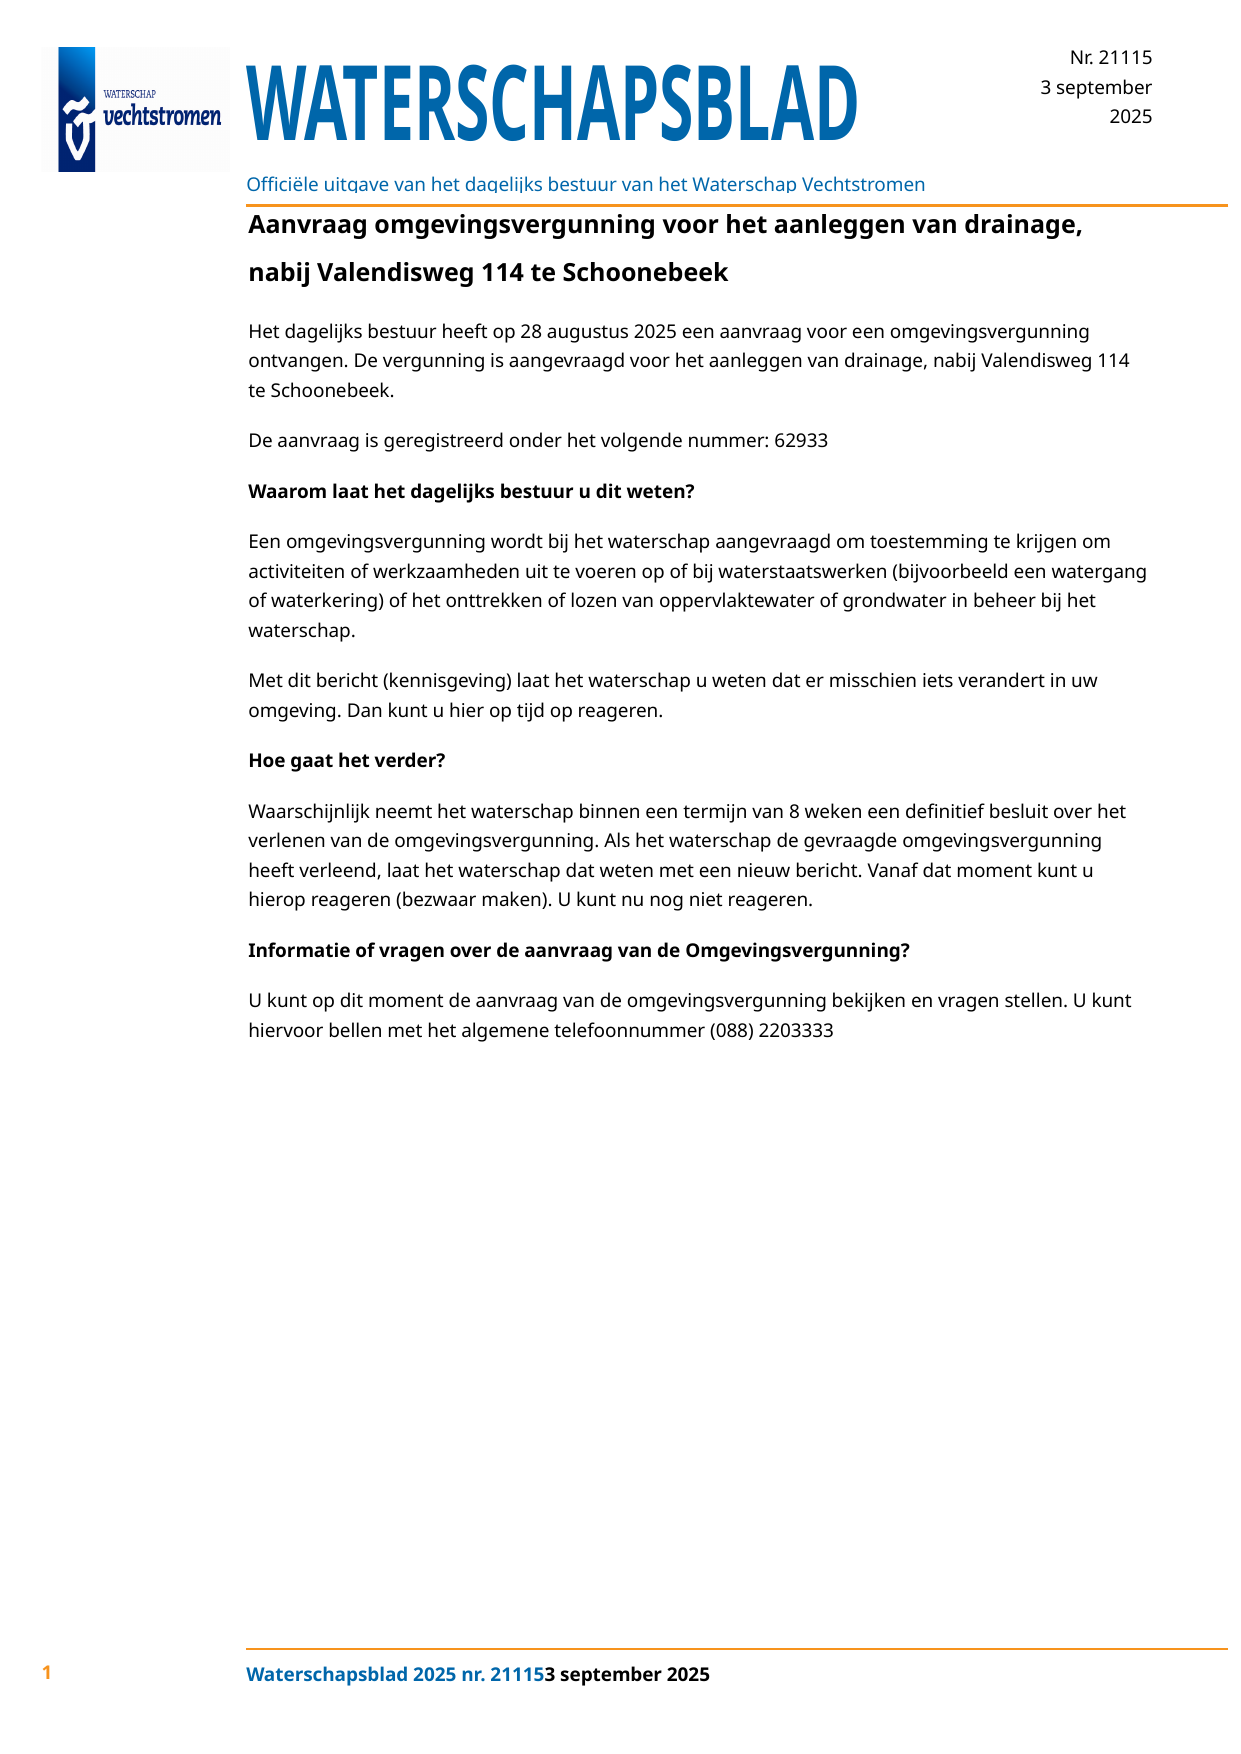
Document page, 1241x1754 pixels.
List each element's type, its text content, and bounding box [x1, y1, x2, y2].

text Waarschijnlijk neemt het waterschap binnen een termijn van 8 weken een definitief besluit over het verlenen van de omgevingsvergunning. Als het waterschap de gevraagde omgevingsvergunning heeft verleend, laat het waterschap dat weten met een nieuw bericht. Vanaf dat moment kunt u hierop reageren (bezwaar maken). U kunt nu nog niet reageren. [248, 798, 1152, 912]
text Aanvraag omgevingsvergunning voor het aanleggen van drainage, nabij Valendisweg 114 te Schoonebeek [248, 207, 1152, 288]
text Een omgevingsvergunning wordt bij het waterschap aangevraagd om toestemming te krijgen om activiteiten of werkzaamheden uit te voeren op of bij waterstaatswerken (bijvoorbeeld een watergang of waterkering) of het onttrekken of lozen van oppervlaktewater of grondwater in beheer bij het waterschap. [248, 528, 1152, 643]
text Hoe gaat het verder? [248, 747, 1152, 773]
text U kunt op dit moment de aanvraag van de omgevingsvergunning bekijken en vragen stellen. U kunt hiervoor bellen met het algemene telefoonnummer (088) 2203333 [248, 987, 1152, 1043]
text Met dit bericht (kennisgeving) laat het waterschap u weten dat er misschien iets verandert in uw omgeving. Dan kunt u hier op tijd op reageren. [248, 667, 1152, 723]
text De aanvraag is geregistreerd onder het volgende nummer: 62933 [248, 427, 1152, 453]
text Het dagelijks bestuur heeft op 28 augustus 2025 een aanvraag voor een omgevingsvergunning ontvangen. De vergunning is aangevraagd voor het aanleggen van drainage, nabij Valendisweg 114 te Schoonebeek. [248, 318, 1152, 403]
picture [41, 47, 231, 172]
text Waarom laat het dagelijks bestuur u dit weten? [248, 478, 1152, 504]
text Informatie of vragen over de aanvraag van de Omgevingsvergunning? [248, 937, 1152, 963]
